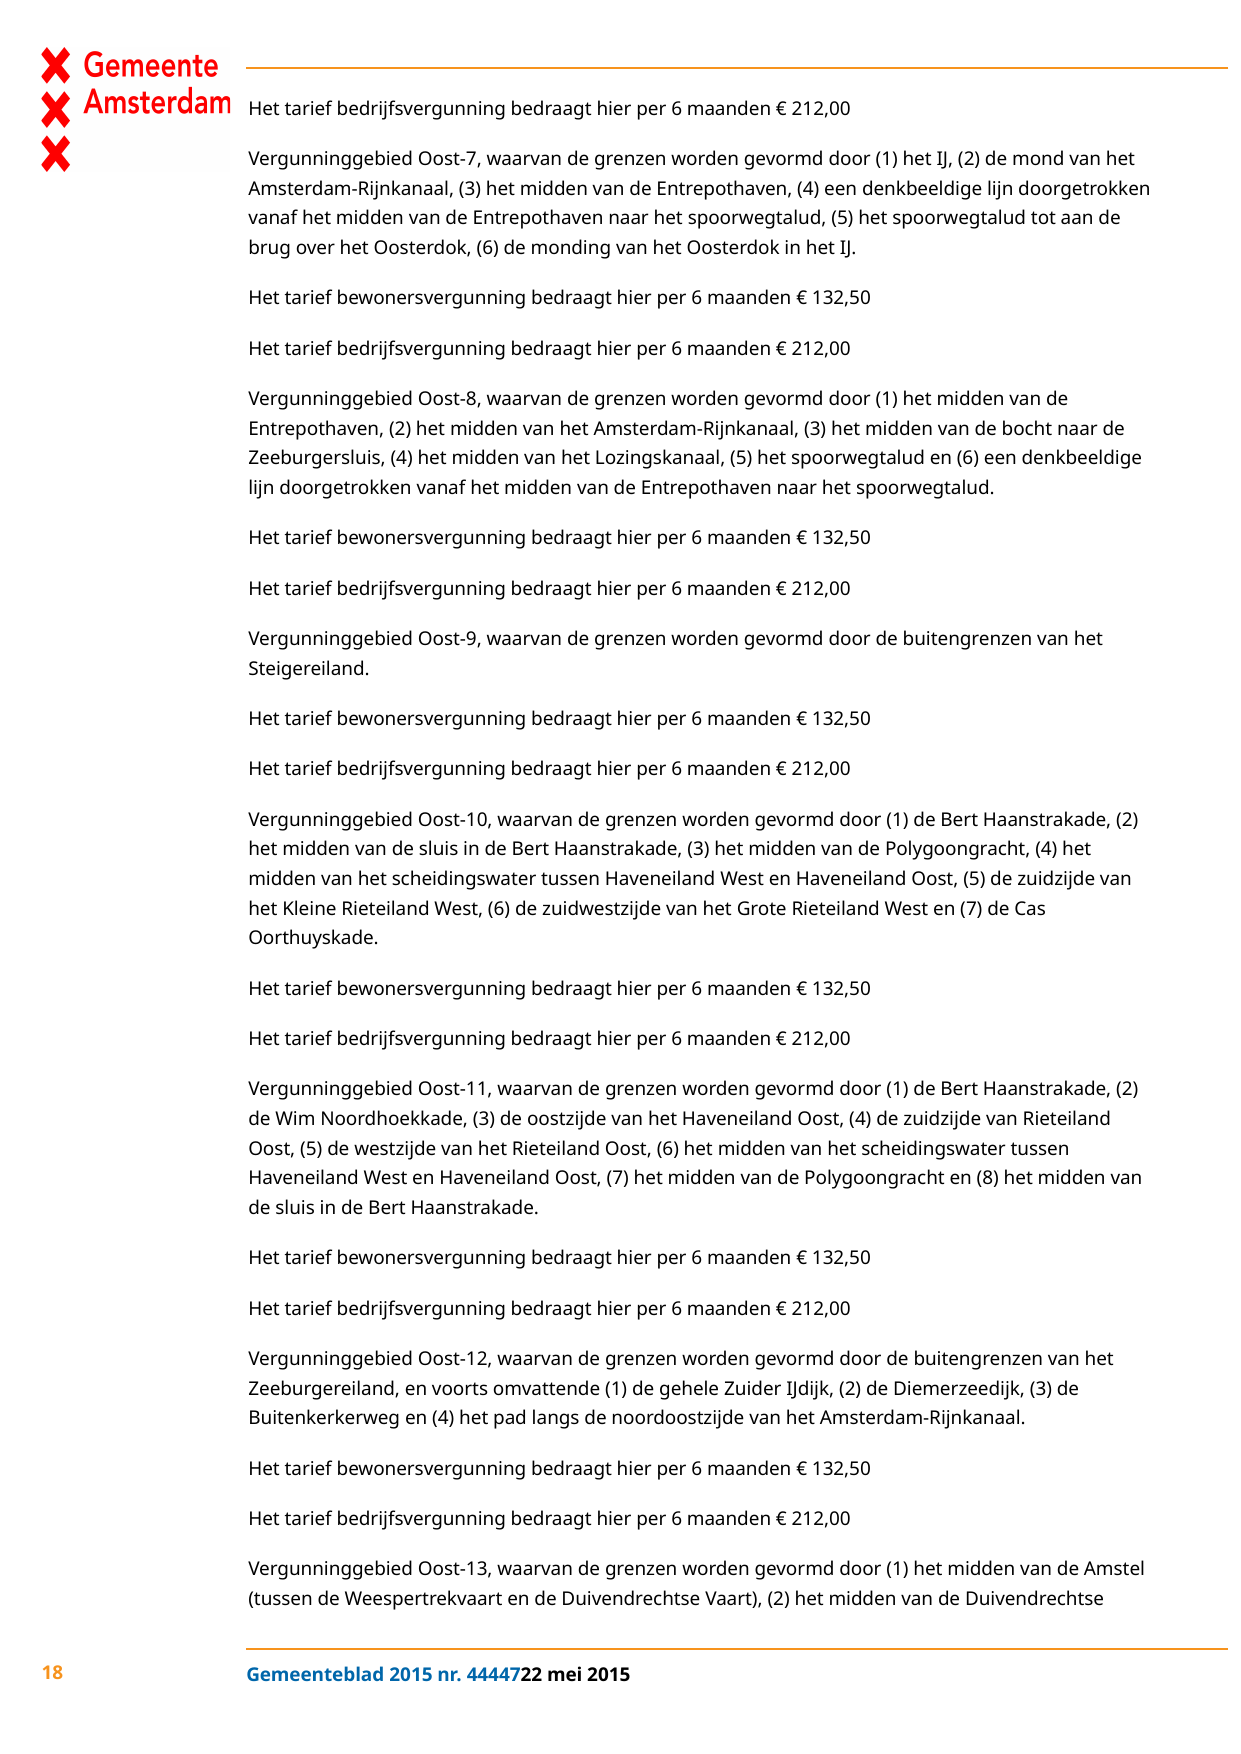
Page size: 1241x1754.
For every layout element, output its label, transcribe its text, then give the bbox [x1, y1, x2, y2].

text Het tarief bewonersvergunning bedraagt hier per 6 maanden € 132,50 [248, 705, 1152, 731]
text Vergunninggebied Oost-12, waarvan de grenzen worden gevormd door de buitengrenzen van het Zeeburgereiland, en voorts omvattende (1) de gehele Zuider IJdijk, (2) de Diemerzeedijk, (3) de Buitenkerkerweg en (4) het pad langs de noordoostzijde van het Amsterdam-Rijnkanaal. [248, 1345, 1152, 1430]
text Vergunninggebied Oost-7, waarvan de grenzen worden gevormd door (1) het IJ, (2) de mond van het Amsterdam-Rijnkanaal, (3) het midden van de Entrepothaven, (4) een denkbeeldige lijn doorgetrokken vanaf het midden van de Entrepothaven naar het spoorwegtalud, (5) het spoorwegtalud tot aan de brug over het Oosterdok, (6) de monding van het Oosterdok in het IJ. [248, 145, 1152, 260]
text Het tarief bedrijfsvergunning bedraagt hier per 6 maanden € 212,00 [248, 756, 1152, 781]
picture [41, 47, 231, 172]
text Het tarief bedrijfsvergunning bedraagt hier per 6 maanden € 212,00 [248, 95, 1152, 121]
text Het tarief bewonersvergunning bedraagt hier per 6 maanden € 132,50 [248, 1455, 1152, 1481]
text Vergunninggebied Oost-13, waarvan de grenzen worden gevormd door (1) het midden van de Amstel (tussen de Weespertrekvaart en de Duivendrechtse Vaart), (2) het midden van de Duivendrechtse [248, 1556, 1152, 1611]
text Het tarief bedrijfsvergunning bedraagt hier per 6 maanden € 212,00 [248, 1025, 1152, 1051]
text Vergunninggebied Oost-11, waarvan de grenzen worden gevormd door (1) de Bert Haanstrakade, (2) de Wim Noordhoekkade, (3) de oostzijde van het Haveneiland Oost, (4) de zuidzijde van Rieteiland Oost, (5) de westzijde van het Rieteiland Oost, (6) het midden van het scheidingswater tussen Haveneiland West en Haveneiland Oost, (7) het midden van de Polygoongracht en (8) het midden van de sluis in de Bert Haanstrakade. [248, 1076, 1152, 1220]
text Vergunninggebied Oost-8, waarvan de grenzen worden gevormd door (1) het midden van de Entrepothaven, (2) het midden van het Amsterdam-Rijnkanaal, (3) het midden van de bocht naar de Zeeburgersluis, (4) het midden van het Lozingskanaal, (5) het spoorwegtalud en (6) een denkbeeldige lijn doorgetrokken vanaf het midden van de Entrepothaven naar het spoorwegtalud. [248, 385, 1152, 500]
text Het tarief bedrijfsvergunning bedraagt hier per 6 maanden € 212,00 [248, 1505, 1152, 1531]
text Het tarief bewonersvergunning bedraagt hier per 6 maanden € 132,50 [248, 284, 1152, 310]
text Vergunninggebied Oost-10, waarvan de grenzen worden gevormd door (1) de Bert Haanstrakade, (2) het midden van de sluis in de Bert Haanstrakade, (3) het midden van de Polygoongracht, (4) het midden van het scheidingswater tussen Haveneiland West en Haveneiland Oost, (5) de zuidzijde van het Kleine Rieteiland West, (6) de zuidwestzijde van het Grote Rieteiland West en (7) de Cas Oorthuyskade. [248, 806, 1152, 950]
text Vergunninggebied Oost-9, waarvan de grenzen worden gevormd door de buitengrenzen van het Steigereiland. [248, 625, 1152, 681]
text Het tarief bedrijfsvergunning bedraagt hier per 6 maanden € 212,00 [248, 1295, 1152, 1321]
text Het tarief bewonersvergunning bedraagt hier per 6 maanden € 132,50 [248, 975, 1152, 1001]
text Het tarief bedrijfsvergunning bedraagt hier per 6 maanden € 212,00 [248, 575, 1152, 601]
text Het tarief bewonersvergunning bedraagt hier per 6 maanden € 132,50 [248, 524, 1152, 550]
text Het tarief bedrijfsvergunning bedraagt hier per 6 maanden € 212,00 [248, 335, 1152, 361]
text Het tarief bewonersvergunning bedraagt hier per 6 maanden € 132,50 [248, 1244, 1152, 1270]
